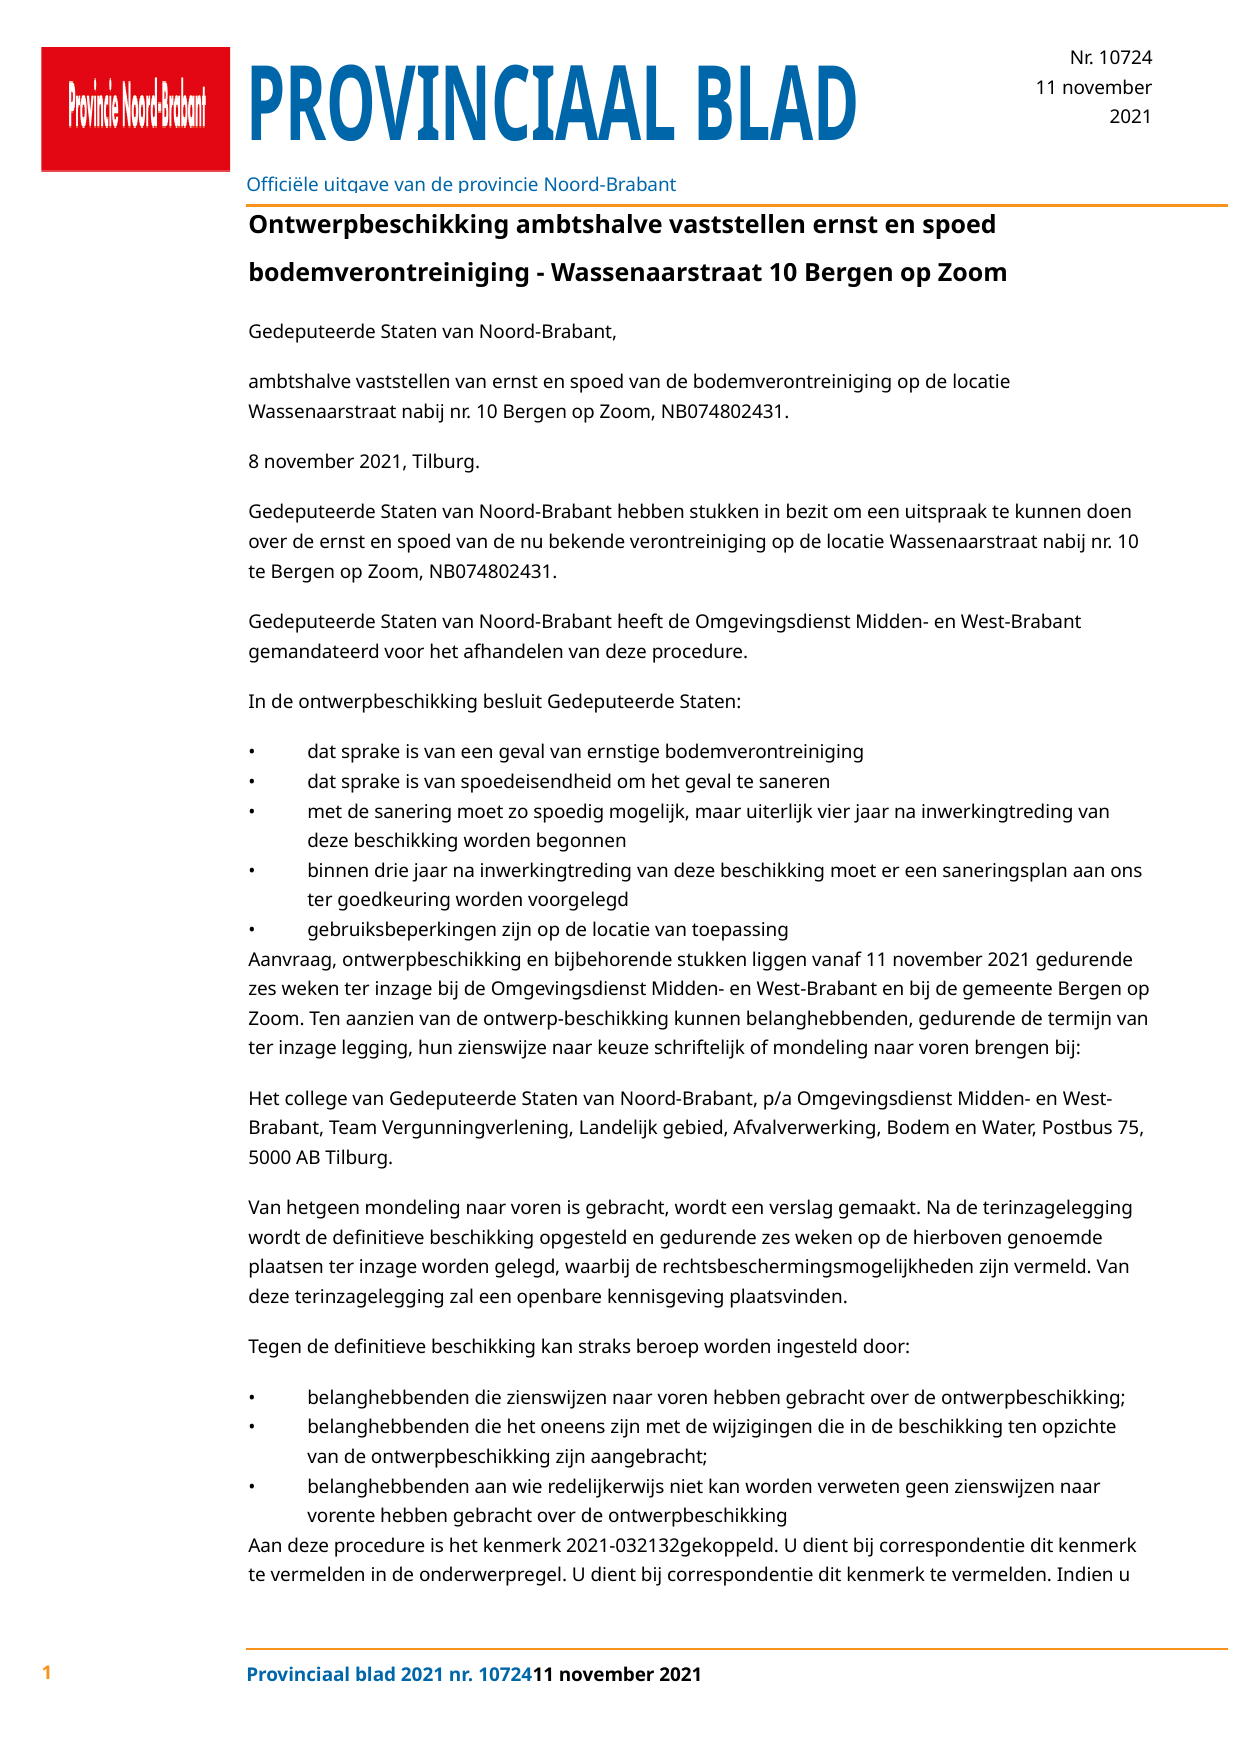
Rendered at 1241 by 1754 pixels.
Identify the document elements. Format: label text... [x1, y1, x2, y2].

text In de ontwerpbeschikking besluit Gedeputeerde Staten: [248, 688, 1152, 714]
list gebruiksbeperkingen zijn op de locatie van toepassing [248, 916, 1152, 942]
list dat sprake is van een geval van ernstige bodemverontreiniging [248, 739, 1152, 764]
text Aan deze procedure is het kenmerk 2021-032132gekoppeld. U dient bij correspondentie dit kenmerk te vermelden in de onderwerpregel. U dient bij correspondentie dit kenmerk te vermelden. Indien u [248, 1532, 1152, 1587]
list belanghebbenden die zienswijzen naar voren hebben gebracht over de ontwerpbeschikking; [248, 1384, 1152, 1410]
text 8 november 2021, Tilburg. [248, 448, 1152, 474]
text Tegen de definitieve beschikking kan straks beroep worden ingesteld door: [248, 1334, 1152, 1359]
text Gedeputeerde Staten van Noord-Brabant hebben stukken in bezit om een uitspraak te kunnen doen over de ernst en spoed van de nu bekende verontreiniging op de locatie Wassenaarstraat nabij nr. 10 te Bergen op Zoom, NB074802431. [248, 499, 1152, 584]
list dat sprake is van spoedeisendheid om het geval te saneren [248, 768, 1152, 794]
picture [41, 47, 231, 172]
text Ontwerpbeschikking ambtshalve vaststellen ernst en spoed bodemverontreiniging - Wassenaarstraat 10 Bergen op Zoom [248, 207, 1152, 288]
text ambtshalve vaststellen van ernst en spoed van de bodemverontreiniging op de locatie Wassenaarstraat nabij nr. 10 Bergen op Zoom, NB074802431. [248, 368, 1152, 424]
list met de sanering moet zo spoedig mogelijk, maar uiterlijk vier jaar na inwerkingtreding van deze beschikking worden begonnen [248, 798, 1152, 853]
text Aanvraag, ontwerpbeschikking en bijbehorende stukken liggen vanaf 11 november 2021 gedurende zes weken ter inzage bij de Omgevingsdienst Midden- en West-Brabant en bij de gemeente Bergen op Zoom. Ten aanzien van de ontwerp-beschikking kunnen belanghebbenden, gedurende de termijn van ter inzage legging, hun zienswijze naar keuze schriftelijk of mondeling naar voren brengen bij: [248, 946, 1152, 1060]
text Van hetgeen mondeling naar voren is gebracht, wordt een verslag gemaakt. Na de terinzagelegging wordt de definitieve beschikking opgesteld en gedurende zes weken op de hierboven genoemde plaatsen ter inzage worden gelegd, waarbij de rechtsbeschermingsmogelijkheden zijn vermeld. Van deze terinzagelegging zal een openbare kennisgeving plaatsvinden. [248, 1194, 1152, 1309]
list belanghebbenden aan wie redelijkerwijs niet kan worden verweten geen zienswijzen naar vorente hebben gebracht over de ontwerpbeschikking [248, 1473, 1152, 1528]
list belanghebbenden die het oneens zijn met de wijzigingen die in de beschikking ten opzichte van de ontwerpbeschikking zijn aangebracht; [248, 1414, 1152, 1469]
text Gedeputeerde Staten van Noord-Brabant, [248, 318, 1152, 344]
text Het college van Gedeputeerde Staten van Noord-Brabant, p/a Omgevingsdienst Midden- en West-Brabant, Team Vergunningverlening, Landelijk gebied, Afvalverwerking, Bodem en Water, Postbus 75, 5000 AB Tilburg. [248, 1085, 1152, 1170]
text Gedeputeerde Staten van Noord-Brabant heeft de Omgevingsdienst Midden- en West-Brabant gemandateerd voor het afhandelen van deze procedure. [248, 608, 1152, 664]
list binnen drie jaar na inwerkingtreding van deze beschikking moet er een saneringsplan aan ons ter goedkeuring worden voorgelegd [248, 857, 1152, 912]
